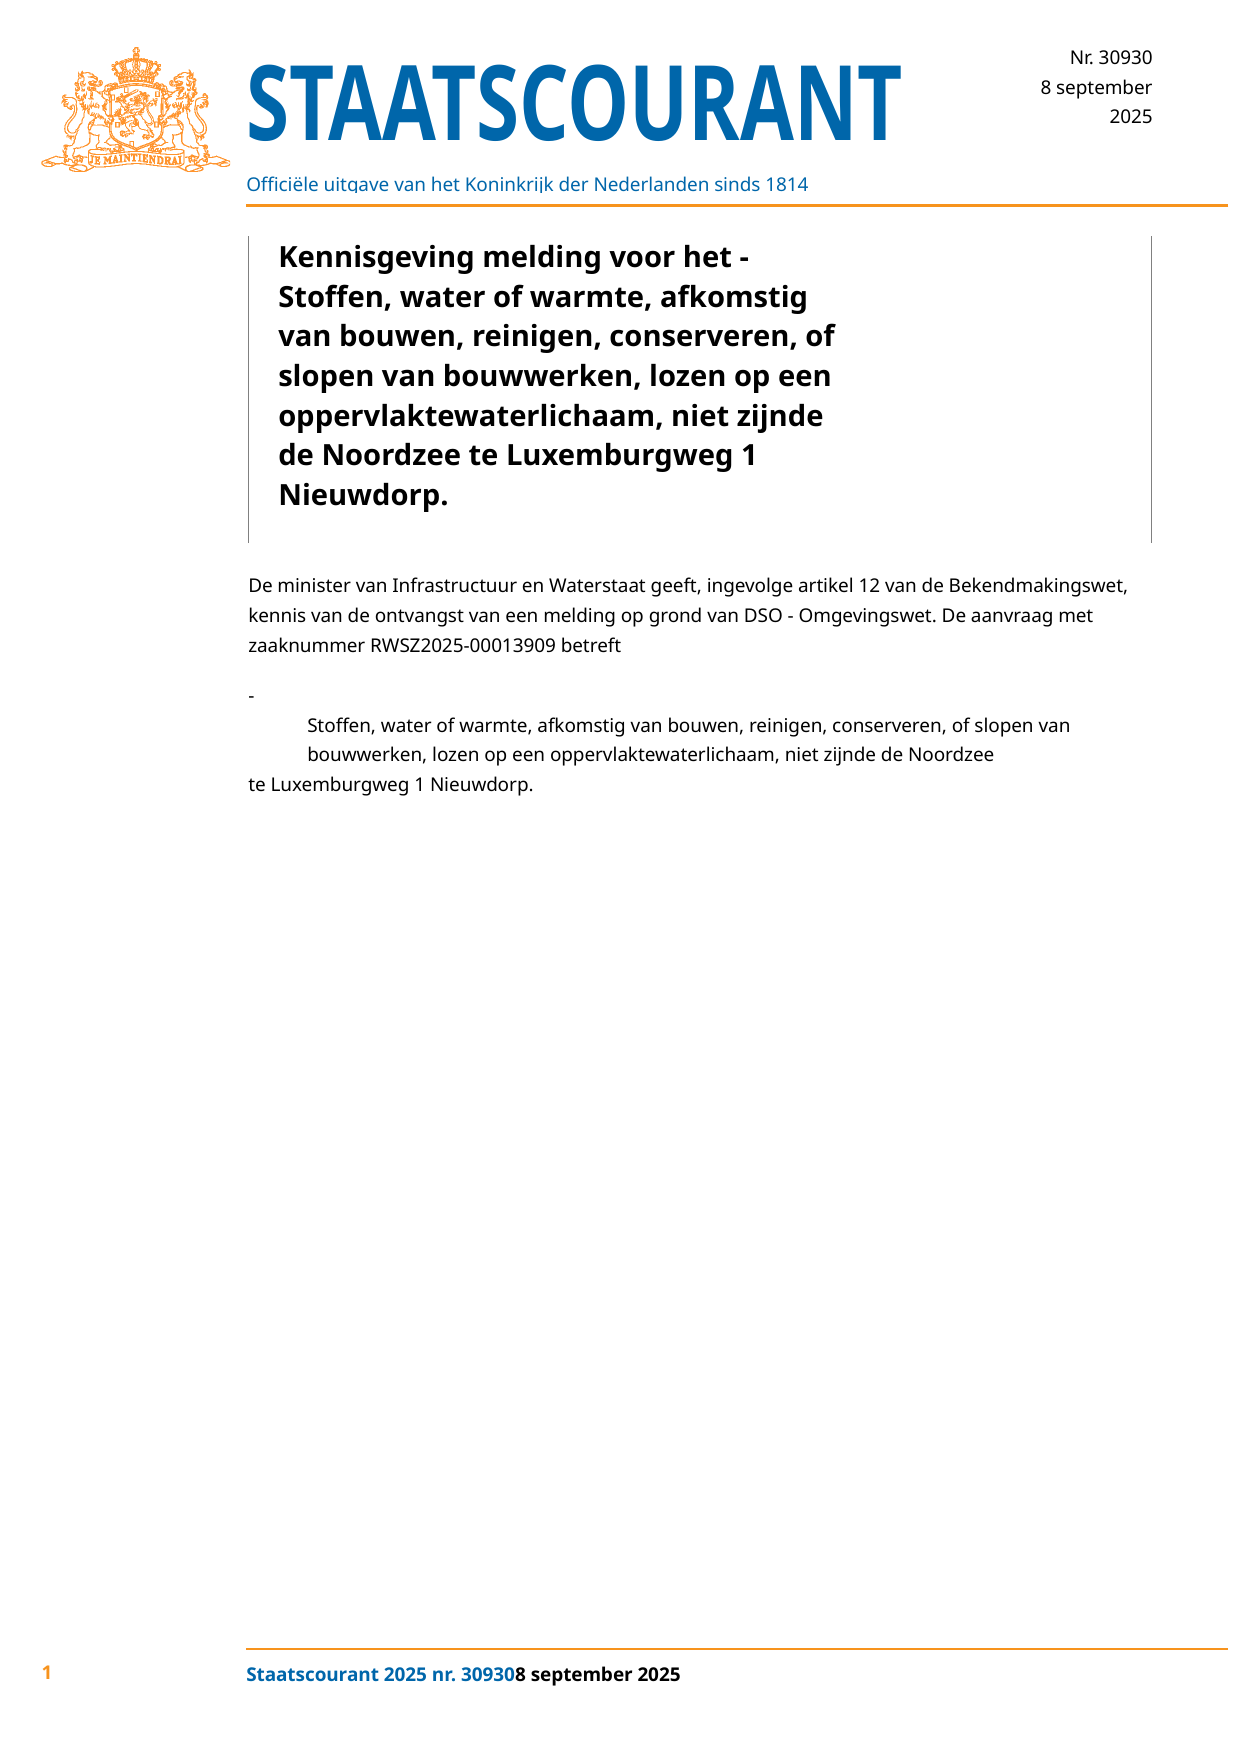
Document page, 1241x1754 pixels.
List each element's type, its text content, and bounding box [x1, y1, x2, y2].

text te Luxemburgweg 1 Nieuwdorp. [248, 771, 1152, 797]
table_header [850, 414, 1151, 543]
list Stoffen, water of warmte, afkomstig van bouwen, reinigen, conserveren, of slopen van bouwwerken, lozen op een oppervlaktewaterlichaam, niet zijnde de Noordzee [248, 712, 1152, 767]
table_header [850, 236, 912, 413]
table_header Kennisgeving melding voor het -Stoffen, water of warmte, afkomstig van bouwen, reinigen, conserveren, of slopen van bouwwerken, lozen op een oppervlaktewaterlichaam, niet zijnde de Noordzee te Luxemburgweg 1 Nieuwdorp. [249, 236, 850, 543]
picture [41, 47, 231, 172]
table_header [1090, 236, 1151, 413]
text De minister van Infrastructuur en Waterstaat geeft, ingevolge artikel 12 van de Bekendmakingswet, kennis van de ontvangst van een melding op grond van DSO - Omgevingswet. De aanvraag met zaaknummer RWSZ2025-00013909 betreft [248, 573, 1152, 658]
picture [912, 236, 1090, 414]
